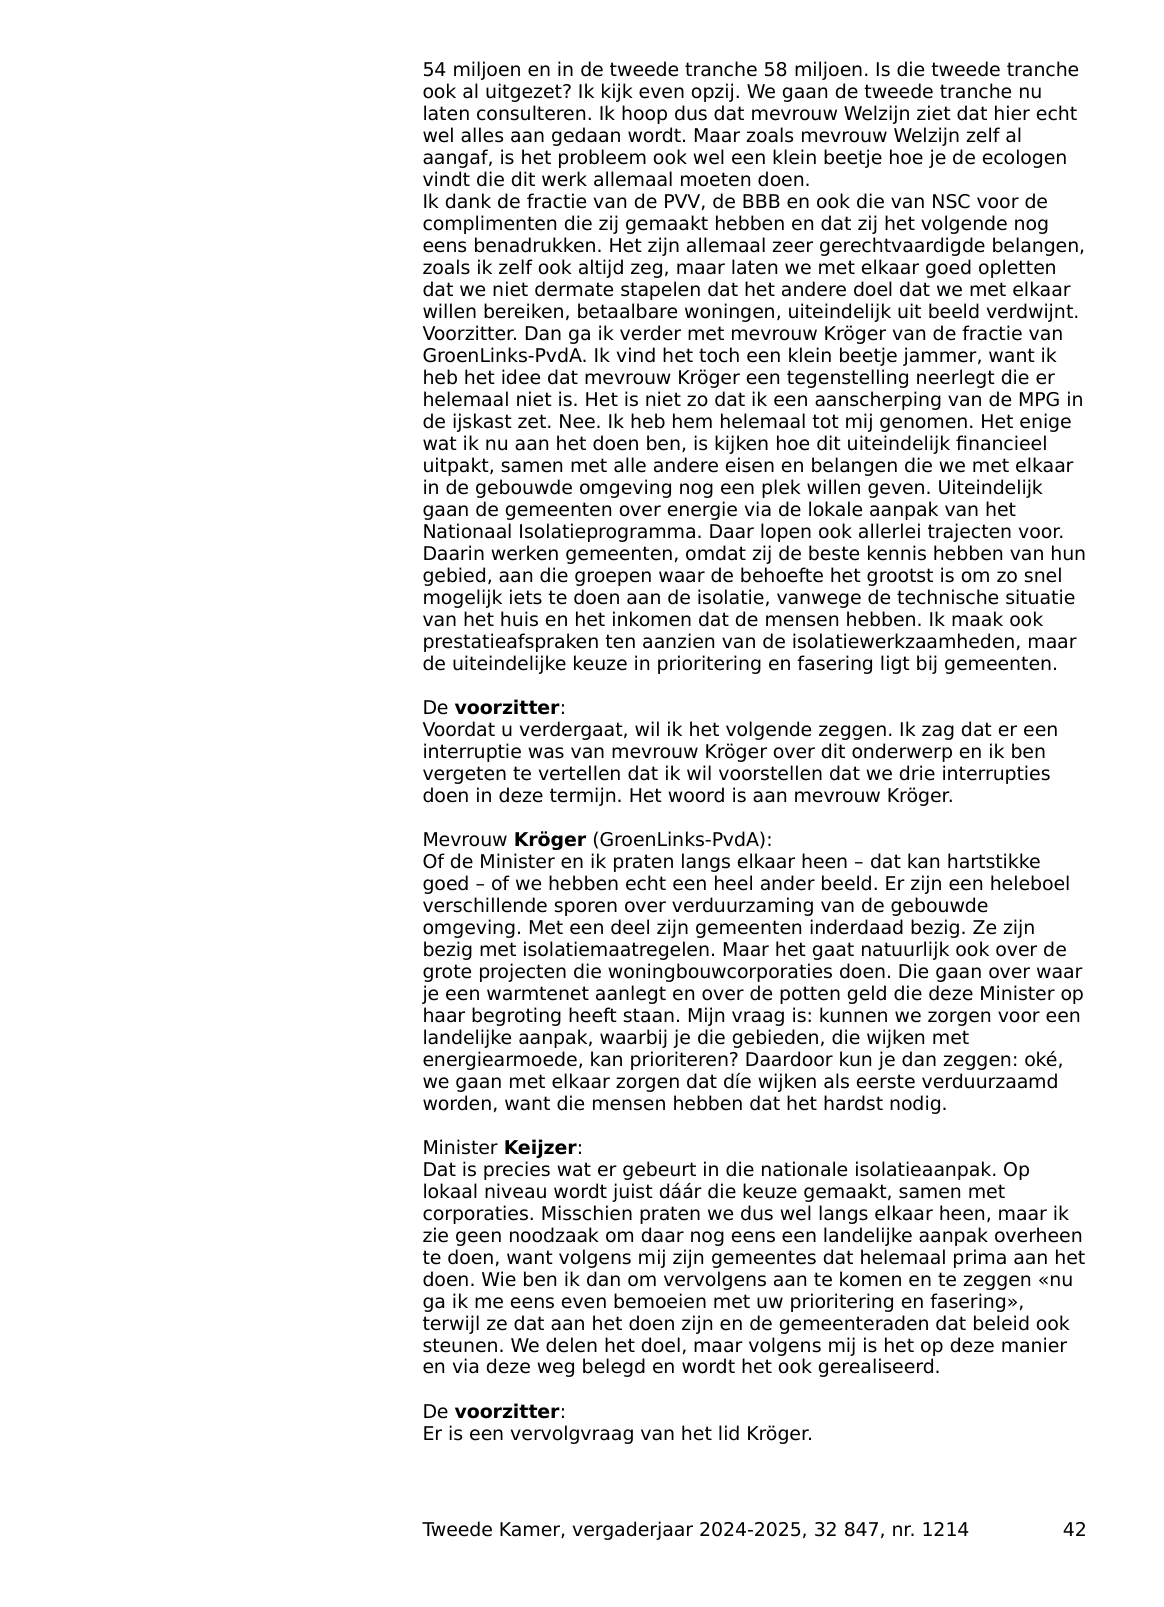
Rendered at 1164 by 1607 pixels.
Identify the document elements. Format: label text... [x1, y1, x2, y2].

text Ik dank de fractie van de PVV, de BBB en ook die van NSC voor de complimenten die zij gemaakt hebben en dat zij het volgende nog eens benadrukken. Het zijn allemaal zeer gerechtvaardigde belangen, zoals ik zelf ook altijd zeg, maar laten we met elkaar goed opletten dat we niet dermate stapelen dat het andere doel dat we met elkaar willen bereiken, betaalbare woningen, uiteindelijk uit beeld verdwijnt. [422, 191, 1087, 323]
text Voordat u verdergaat, wil ik het volgende zeggen. Ik zag dat er een interruptie was van mevrouw Kröger over dit onderwerp en ik ben vergeten te vertellen dat ik wil voorstellen dat we drie interrupties doen in deze termijn. Het woord is aan mevrouw Kröger. [422, 719, 1087, 807]
text Of de Minister en ik praten langs elkaar heen – dat kan hartstikke goed – of we hebben echt een heel ander beeld. Er zijn een heleboel verschillende sporen over verduurzaming van de gebouwde omgeving. Met een deel zijn gemeenten inderdaad bezig. Ze zijn bezig met isolatiemaatregelen. Maar het gaat natuurlijk ook over de grote projecten die woningbouwcorporaties doen. Die gaan over waar je een warmtenet aanlegt en over de potten geld die deze Minister op haar begroting heeft staan. Mijn vraag is: kunnen we zorgen voor een landelijke aanpak, waarbij je die gebieden, die wijken met energiearmoede, kan prioriteren? Daardoor kun je dan zeggen: oké, we gaan met elkaar zorgen dat díe wijken als eerste verduurzaamd worden, want die mensen hebben dat het hardst nodig. [422, 851, 1087, 1114]
text Voorzitter. Dan ga ik verder met mevrouw Kröger van de fractie van GroenLinks-PvdA. Ik vind het toch een klein beetje jammer, want ik heb het idee dat mevrouw Kröger een tegenstelling neerlegt die er helemaal niet is. Het is niet zo dat ik een aanscherping van de MPG in de ijskast zet. Nee. Ik heb hem helemaal tot mij genomen. Het enige wat ik nu aan het doen ben, is kijken hoe dit uiteindelijk financieel uitpakt, samen met alle andere eisen en belangen die we met elkaar in de gebouwde omgeving nog een plek willen geven. Uiteindelijk gaan de gemeenten over energie via de lokale aanpak van het Nationaal Isolatieprogramma. Daar lopen ook allerlei trajecten voor. Daarin werken gemeenten, omdat zij de beste kennis hebben van hun gebied, aan die groepen waar de behoefte het grootst is om zo snel mogelijk iets te doen aan de isolatie, vanwege de technische situatie van het huis en het inkomen dat de mensen hebben. Ik maak ook prestatieafspraken ten aanzien van de isolatiewerkzaamheden, maar de uiteindelijke keuze in prioritering en fasering ligt bij gemeenten. [422, 323, 1087, 674]
text Minister Keijzer: [422, 1137, 1087, 1159]
text De voorzitter: [422, 1401, 1087, 1423]
text Dat is precies wat er gebeurt in die nationale isolatieaanpak. Op lokaal niveau wordt juist dáár die keuze gemaakt, samen met corporaties. Misschien praten we dus wel langs elkaar heen, maar ik zie geen noodzaak om daar nog eens een landelijke aanpak overheen te doen, want volgens mij zijn gemeentes dat helemaal prima aan het doen. Wie ben ik dan om vervolgens aan te komen en te zeggen «nu ga ik me eens even bemoeien met uw prioritering en fasering», terwijl ze dat aan het doen zijn en de gemeenteraden dat beleid ook steunen. We delen het doel, maar volgens mij is het op deze manier en via deze weg belegd en wordt het ook gerealiseerd. [422, 1159, 1087, 1378]
text Mevrouw Kröger (GroenLinks-PvdA): [422, 829, 1087, 851]
text De voorzitter: [422, 697, 1087, 719]
text Er is een vervolgvraag van het lid Kröger. [422, 1423, 1087, 1444]
text 54 miljoen en in de tweede tranche 58 miljoen. Is die tweede tranche ook al uitgezet? Ik kijk even opzij. We gaan de tweede tranche nu laten consulteren. Ik hoop dus dat mevrouw Welzijn ziet dat hier echt wel alles aan gedaan wordt. Maar zoals mevrouw Welzijn zelf al aangaf, is het probleem ook wel een klein beetje hoe je de ecologen vindt die dit werk allemaal moeten doen. [422, 59, 1087, 191]
